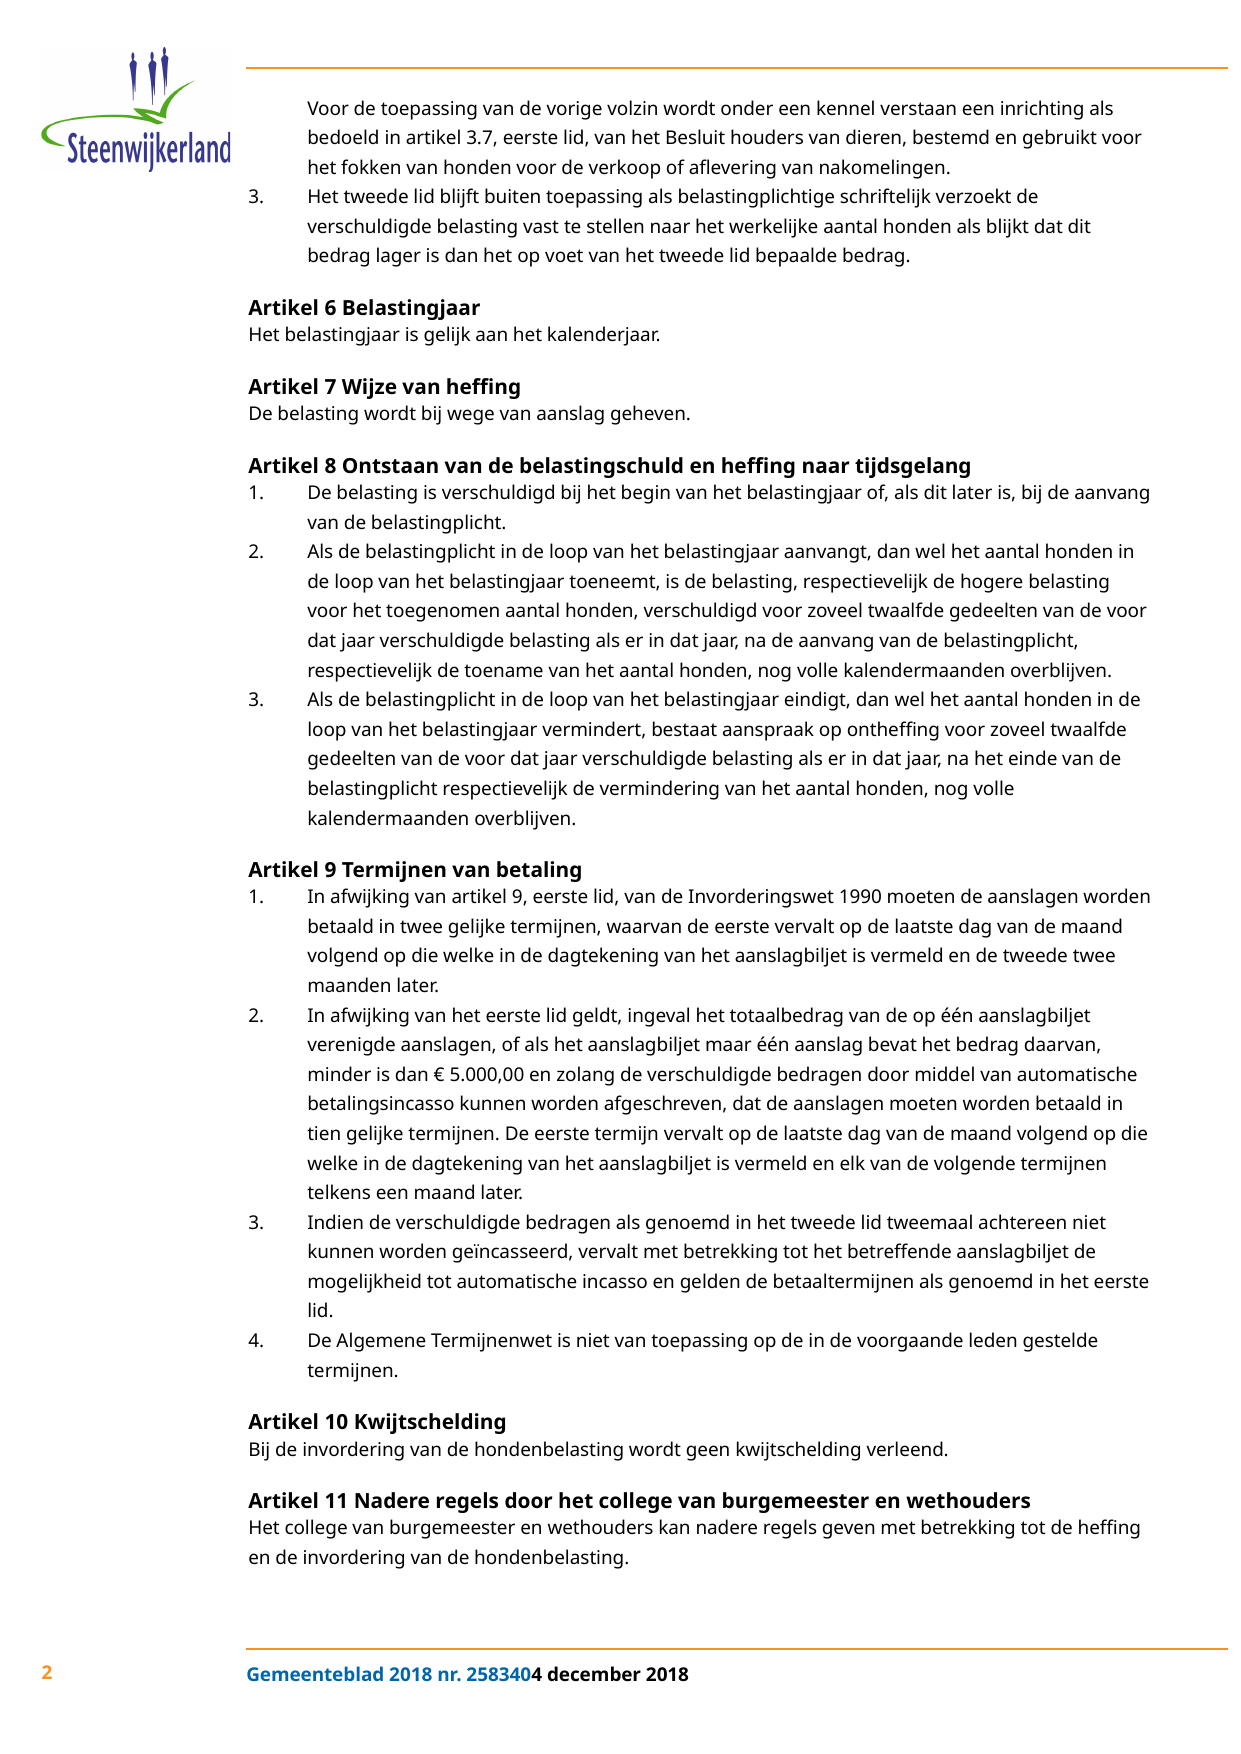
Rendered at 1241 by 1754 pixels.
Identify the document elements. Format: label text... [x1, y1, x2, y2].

list In afwijking van het eerste lid geldt, ingeval het totaalbedrag van de op één aanslagbiljet verenigde aanslagen, of als het aanslagbiljet maar één aanslag bevat het bedrag daarvan, minder is dan € 5.000,00 en zolang de verschuldigde bedragen door middel van automatische betalingsincasso kunnen worden afgeschreven, dat de aanslagen moeten worden betaald in tien gelijke termijnen. De eerste termijn vervalt op de laatste dag van de maand volgend op die welke in de dagtekening van het aanslagbiljet is vermeld en elk van de volgende termijnen telkens een maand later. [248, 1002, 1152, 1205]
list Voor de toepassing van de vorige volzin wordt onder een kennel verstaan een inrichting als bedoeld in artikel 3.7, eerste lid, van het Besluit houders van dieren, bestemd en gebruikt voor het fokken van honden voor de verkoop of aflevering van nakomelingen. [248, 95, 1152, 180]
list Het tweede lid blijft buiten toepassing als belastingplichtige schriftelijk verzoekt de verschuldigde belasting vast te stellen naar het werkelijke aantal honden als blijkt dat dit bedrag lager is dan het op voet van het tweede lid bepaalde bedrag. [248, 183, 1152, 268]
list Als de belastingplicht in de loop van het belastingjaar eindigt, dan wel het aantal honden in de loop van het belastingjaar vermindert, bestaat aanspraak op ontheffing voor zoveel twaalfde gedeelten van de voor dat jaar verschuldigde belasting als er in dat jaar, na het einde van de belastingplicht respectievelijk de vermindering van het aantal honden, nog volle kalendermaanden overblijven. [248, 686, 1152, 830]
list In afwijking van artikel 9, eerste lid, van de Invorderingswet 1990 moeten de aanslagen worden betaald in twee gelijke termijnen, waarvan de eerste vervalt op de laatste dag van de maand volgend op die welke in de dagtekening van het aanslagbiljet is vermeld en de tweede twee maanden later. [248, 883, 1152, 998]
list De belasting is verschuldigd bij het begin van het belastingjaar of, als dit later is, bij de aanvang van de belastingplicht. [248, 479, 1152, 534]
text Artikel 6 Belastingjaar [248, 293, 1152, 322]
text Artikel 8 Ontstaan van de belastingschuld en heffing naar tijdsgelang [248, 451, 1152, 479]
text Het college van burgemeester en wethouders kan nadere regels geven met betrekking tot de heffing en de invordering van de hondenbelasting. [248, 1514, 1152, 1570]
text Bij de invordering van de hondenbelasting wordt geen kwijtschelding verleend. [248, 1436, 1152, 1461]
list Als de belastingplicht in de loop van het belastingjaar aanvangt, dan wel het aantal honden in de loop van het belastingjaar toeneemt, is de belasting, respectievelijk de hogere belasting voor het toegenomen aantal honden, verschuldigd voor zoveel twaalfde gedeelten van de voor dat jaar verschuldigde belasting als er in dat jaar, na de aanvang van de belastingplicht, respectievelijk de toename van het aantal honden, nog volle kalendermaanden overblijven. [248, 538, 1152, 682]
list De Algemene Termijnenwet is niet van toepassing op de in de voorgaande leden gestelde termijnen. [248, 1327, 1152, 1383]
text Artikel 11 Nadere regels door het college van burgemeester en wethouders [248, 1486, 1152, 1514]
picture [41, 47, 231, 172]
list Indien de verschuldigde bedragen als genoemd in het tweede lid tweemaal achtereen niet kunnen worden geïncasseerd, vervalt met betrekking tot het betreffende aanslagbiljet de mogelijkheid tot automatische incasso en gelden de betaaltermijnen als genoemd in het eerste lid. [248, 1209, 1152, 1323]
text De belasting wordt bij wege van aanslag geheven. [248, 400, 1152, 426]
text Artikel 7 Wijze van heffing [248, 372, 1152, 400]
text Artikel 9 Termijnen van betaling [248, 855, 1152, 883]
text Artikel 10 Kwijtschelding [248, 1407, 1152, 1436]
text Het belastingjaar is gelijk aan het kalenderjaar. [248, 322, 1152, 347]
